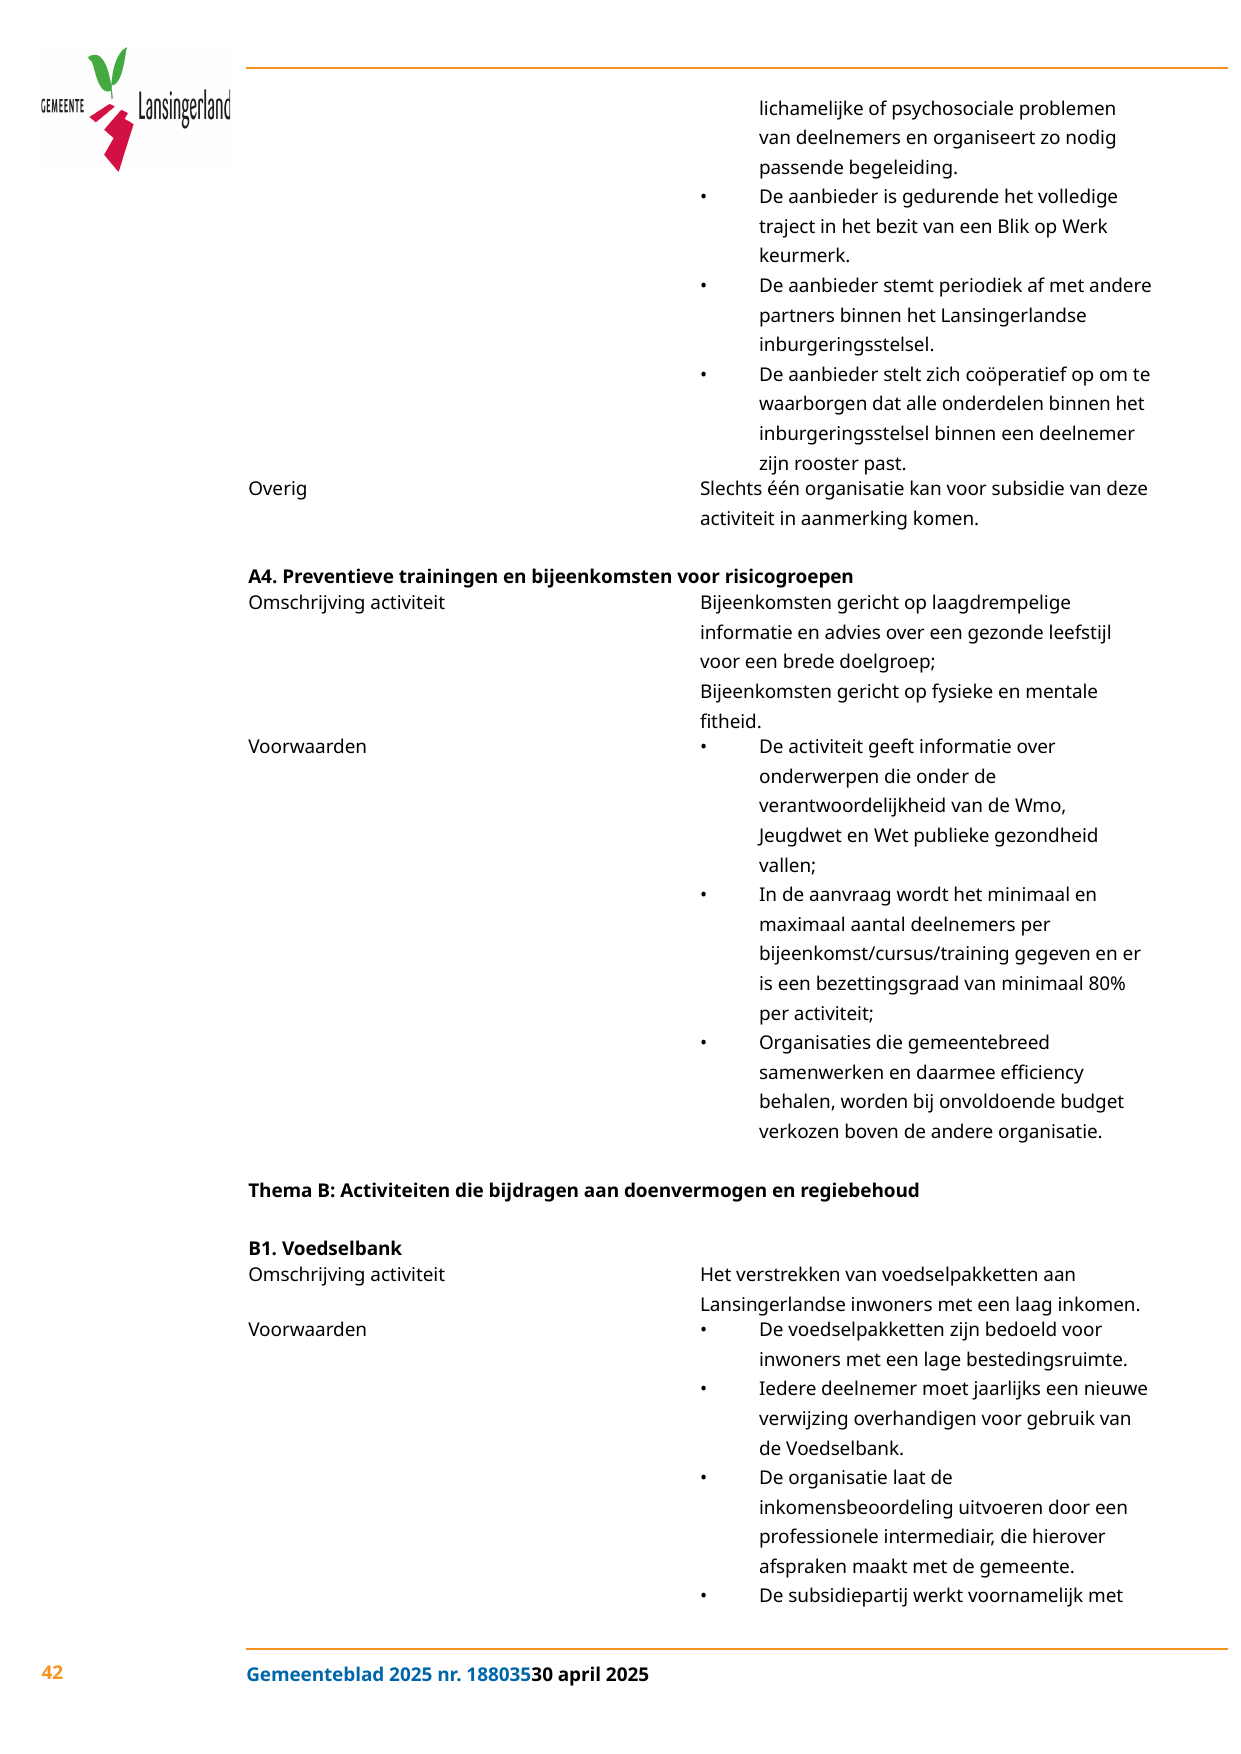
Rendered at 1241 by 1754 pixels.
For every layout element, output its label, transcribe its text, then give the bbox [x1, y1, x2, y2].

table_header Thema B: Activiteiten die bijdragen aan doenvermogen en regiebehoud [248, 1177, 1152, 1202]
picture [41, 47, 231, 172]
table_cell Slechts één organisatie kan voor subsidie van deze activiteit in aanmerking komen. [700, 476, 1152, 531]
table_cell Omschrijving activiteit [248, 1261, 700, 1316]
table_cell Overig [248, 476, 700, 531]
table_cell Voorwaarden [248, 734, 700, 1144]
table_header B1. Voedselbank [248, 1235, 1152, 1261]
table_cell Bijeenkomsten gericht op laagdrempelige informatie en advies over een gezonde leefstijl voor een brede doelgroep; Bijeenkomsten gericht op fysieke en mentale fitheid. [700, 590, 1152, 733]
table_cell De voedselpakketten zijn bedoeld voor inwoners met een lage bestedingsruimte. Iedere deelnemer moet jaarlijks een nieuwe verwijzing overhandigen voor gebruik van de Voedselbank. De organisatie laat de inkomensbeoordeling uitvoeren door een professionele intermediair, die hierover afspraken maakt met de gemeente. De subsidiepartij werkt voornamelijk met [700, 1316, 1152, 1608]
table_header A4. Preventieve trainingen en bijeenkomsten voor risicogroepen [248, 564, 1152, 589]
table_cell [248, 95, 700, 476]
table_cell De activiteit geeft informatie over onderwerpen die onder de verantwoordelijkheid van de Wmo, Jeugdwet en Wet publieke gezondheid vallen; In de aanvraag wordt het minimaal en maximaal aantal deelnemers per bijeenkomst/cursus/training gegeven en er is een bezettingsgraad van minimaal 80% per activiteit; Organisaties die gemeentebreed samenwerken en daarmee efficiency behalen, worden bij onvoldoende budget verkozen boven de andere organisatie. [700, 734, 1152, 1144]
table_cell Voorwaarden [248, 1316, 700, 1608]
table_cell Het verstrekken van voedselpakketten aan Lansingerlandse inwoners met een laag inkomen. [700, 1261, 1152, 1316]
table_cell Omschrijving activiteit [248, 590, 700, 733]
table_cell lichamelijke of psychosociale problemen van deelnemers en organiseert zo nodig passende begeleiding. De aanbieder is gedurende het volledige traject in het bezit van een Blik op Werk keurmerk. De aanbieder stemt periodiek af met andere partners binnen het Lansingerlandse inburgeringsstelsel. De aanbieder stelt zich coöperatief op om te waarborgen dat alle onderdelen binnen het inburgeringsstelsel binnen een deelnemer zijn rooster past. [700, 95, 1152, 476]
